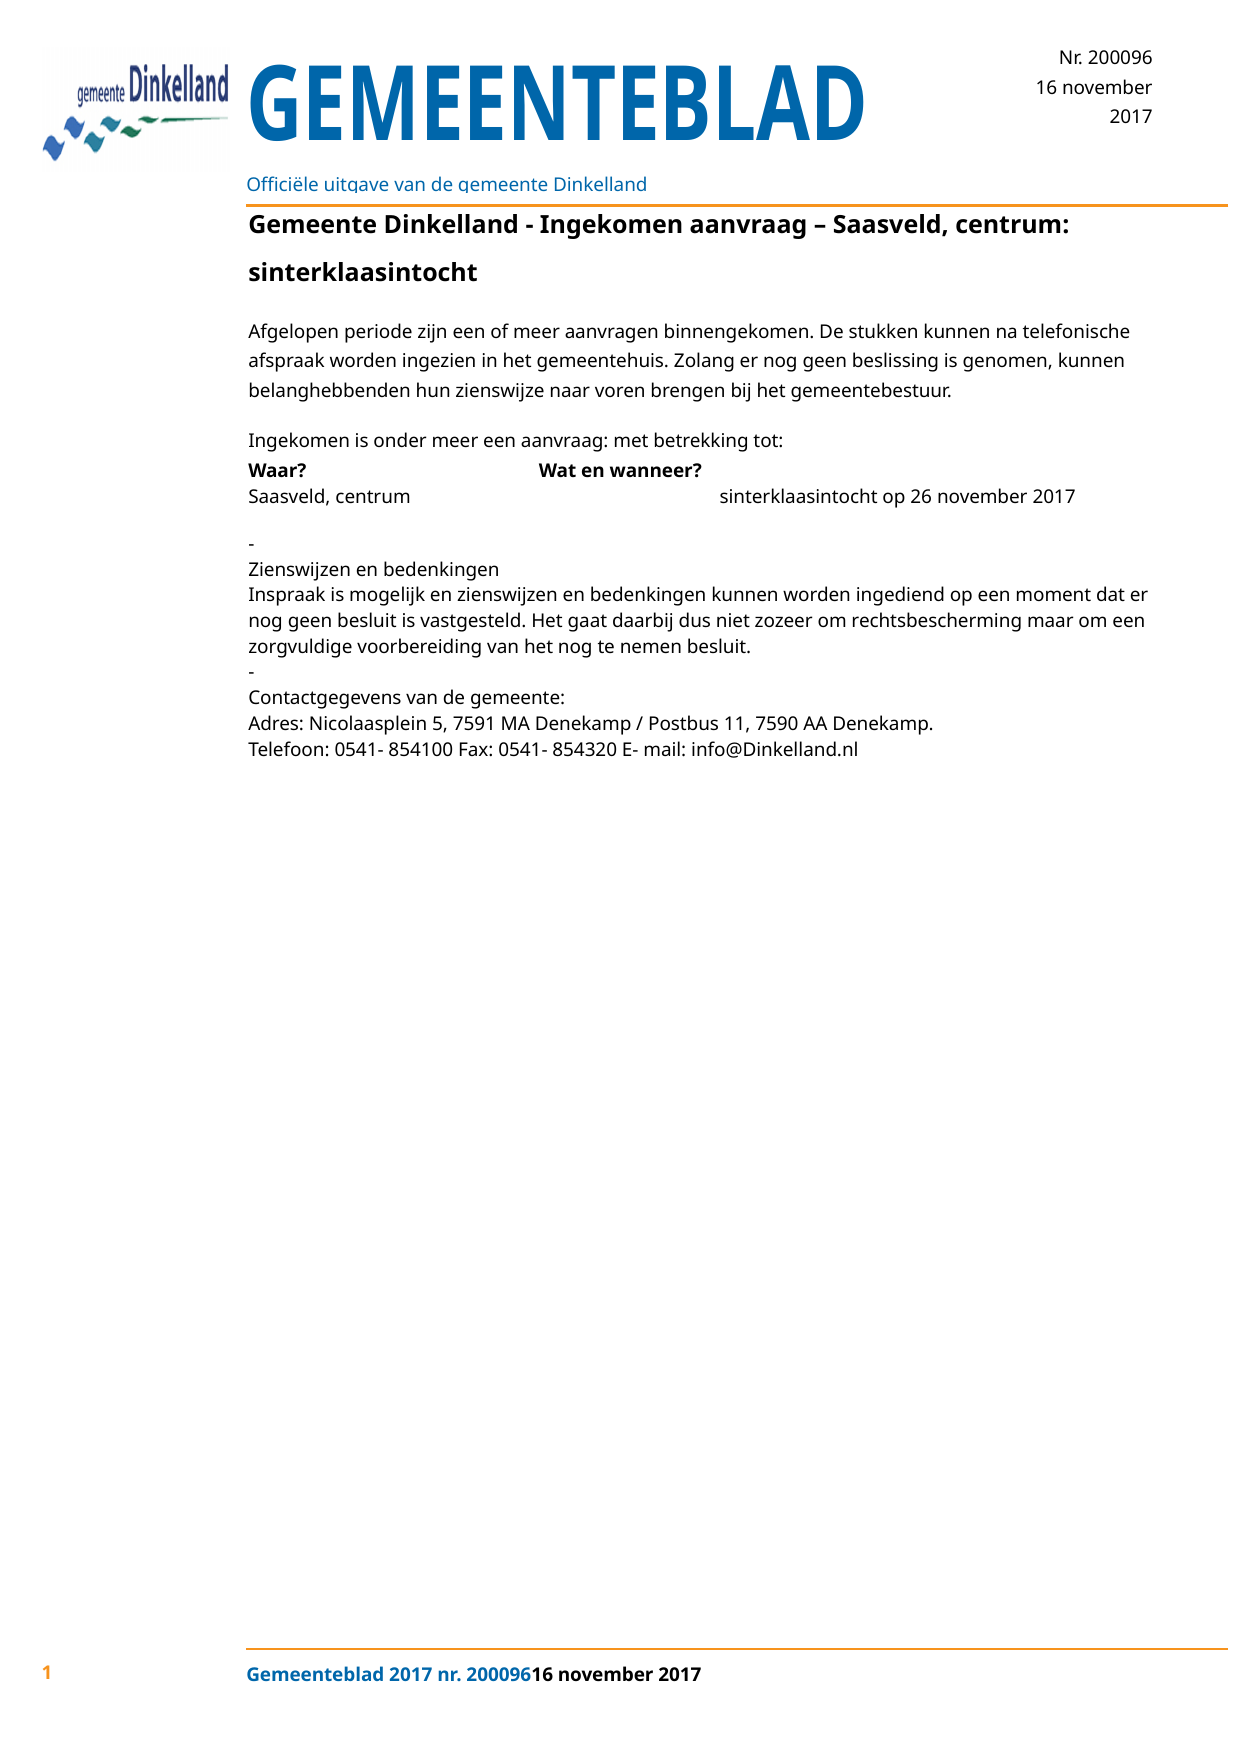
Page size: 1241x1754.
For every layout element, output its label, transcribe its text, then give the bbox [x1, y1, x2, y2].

text Zienswijzen en bedenkingen [248, 556, 1152, 582]
table_header Wat en wanneer? [539, 457, 1152, 483]
text Ingekomen is onder meer een aanvraag: met betrekking tot: [248, 427, 1152, 453]
picture [41, 47, 231, 172]
table_cell Saasveld, centrum [248, 483, 719, 509]
text Afgelopen periode zijn een of meer aanvragen binnengekomen. De stukken kunnen na telefonische afspraak worden ingezien in het gemeentehuis. Zolang er nog geen beslissing is genomen, kunnen belanghebbenden hun zienswijze naar voren brengen bij het gemeentebestuur. [248, 318, 1152, 403]
text Contactgegevens van de gemeente: [248, 684, 1152, 710]
text Inspraak is mogelijk en zienswijzen en bedenkingen kunnen worden ingediend op een moment dat er nog geen besluit is vastgesteld. Het gaat daarbij dus niet zozeer om rechtsbescherming maar om een zorgvuldige voorbereiding van het nog te nemen besluit. [248, 582, 1152, 659]
text Adres: Nicolaasplein 5, 7591 MA Denekamp / Postbus 11, 7590 AA Denekamp. [248, 710, 1152, 736]
text Telefoon: 0541- 854100 Fax: 0541- 854320 E- mail: info@Dinkelland.nl [248, 736, 1152, 762]
text - [248, 530, 1152, 556]
table_header Waar? [248, 457, 539, 483]
text - [248, 659, 1152, 684]
table_cell sinterklaasintocht op 26 november 2017 [719, 483, 1152, 509]
text Gemeente Dinkelland - Ingekomen aanvraag – Saasveld, centrum: sinterklaasintocht [248, 207, 1152, 288]
